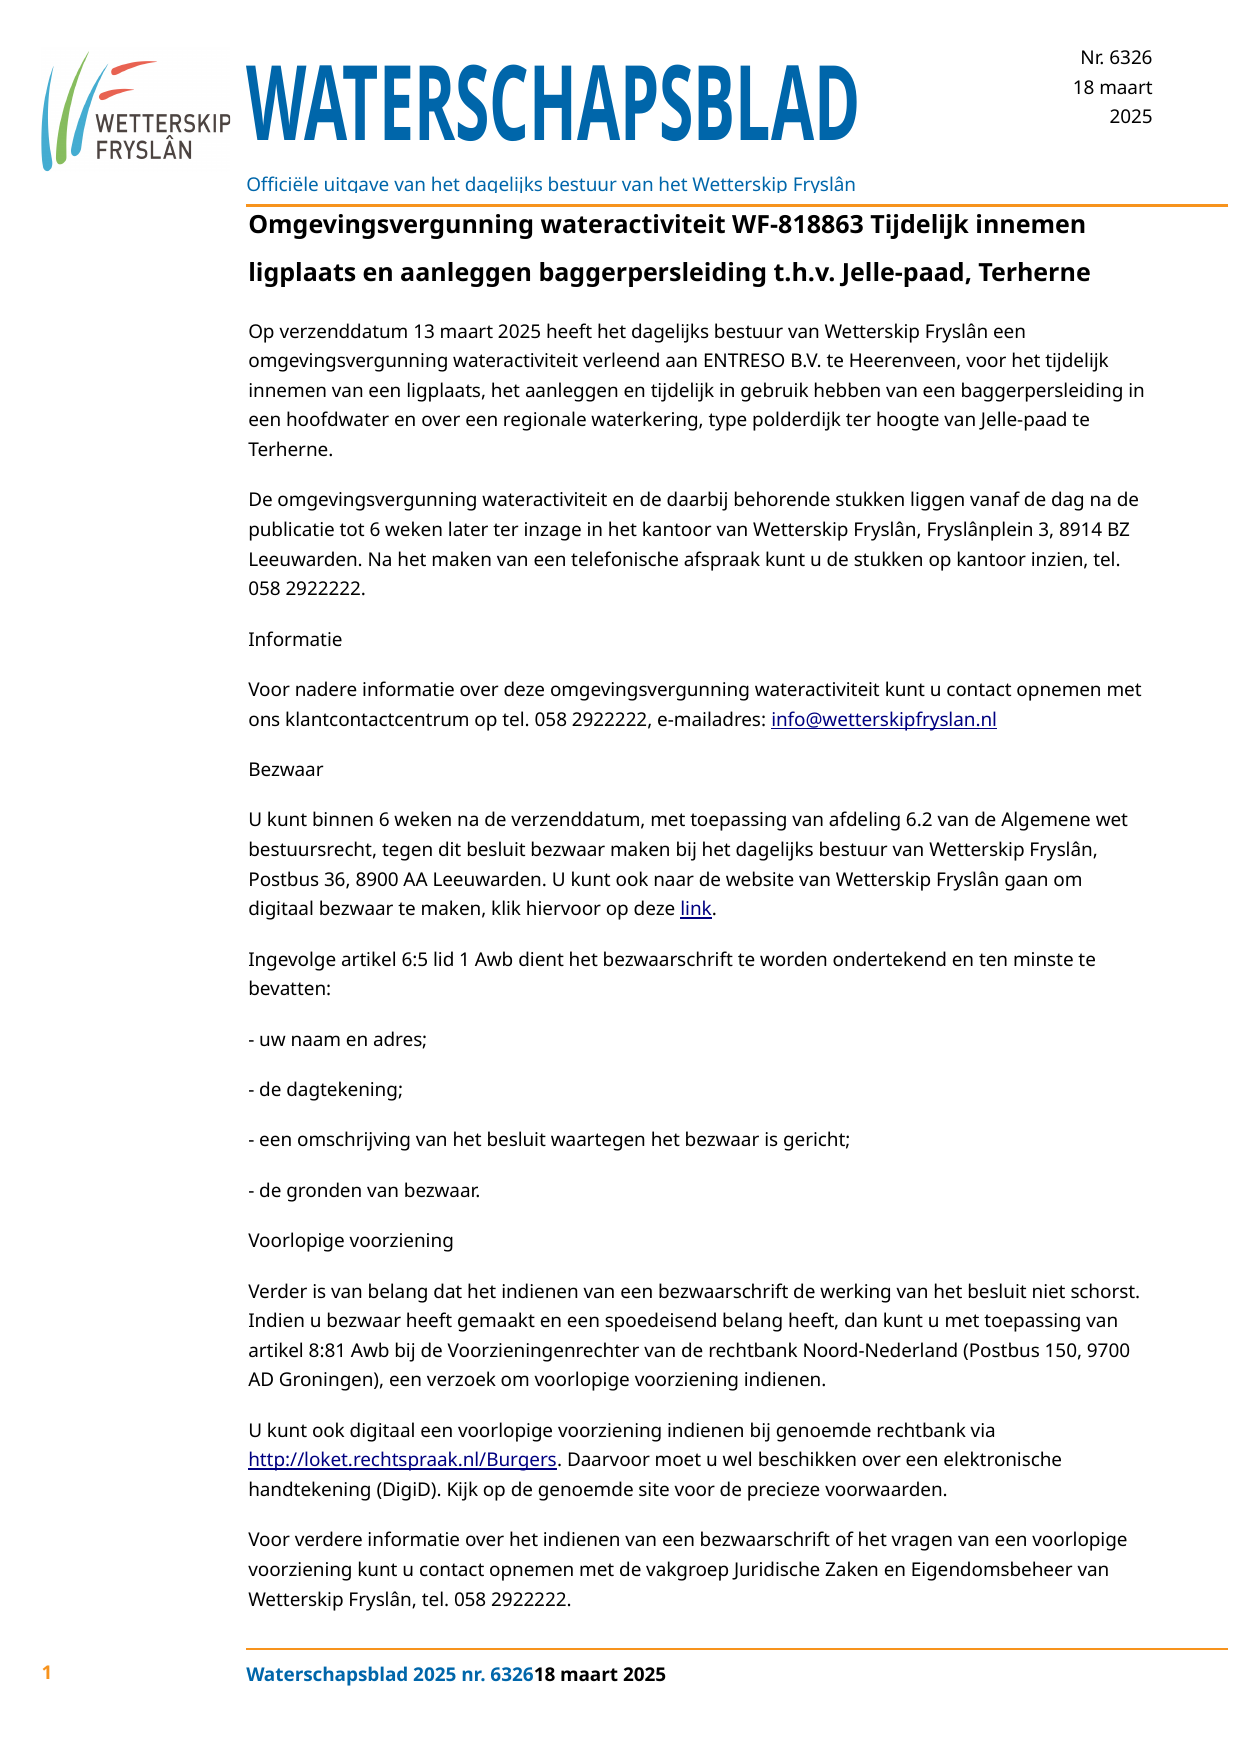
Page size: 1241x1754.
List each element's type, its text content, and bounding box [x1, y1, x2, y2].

text - uw naam en adres; [248, 1026, 1152, 1052]
text - de gronden van bezwaar. [248, 1177, 1152, 1203]
text - de dagtekening; [248, 1076, 1152, 1102]
picture [41, 47, 231, 172]
text Informatie [248, 626, 1152, 652]
text Verder is van belang dat het indienen van een bezwaarschrift de werking van het besluit niet schorst. Indien u bezwaar heeft gemaakt en een spoedeisend belang heeft, dan kunt u met toepassing van artikel 8:81 Awb bij de Voorzieningenrechter van de rechtbank Noord-Nederland (Postbus 150, 9700 AD Groningen), een verzoek om voorlopige voorziening indienen. [248, 1278, 1152, 1392]
text U kunt ook digitaal een voorlopige voorziening indienen bij genoemde rechtbank via http://loket.rechtspraak.nl/Burgers. Daarvoor moet u wel beschikken over een elektronische handtekening (DigiD). Kijk op de genoemde site voor de precieze voorwaarden. [248, 1417, 1152, 1502]
text De omgevingsvergunning wateractiviteit en de daarbij behorende stukken liggen vanaf de dag na de publicatie tot 6 weken later ter inzage in het kantoor van Wetterskip Fryslân, Fryslânplein 3, 8914 BZ Leeuwarden. Na het maken van een telefonische afspraak kunt u de stukken op kantoor inzien, tel. 058 2922222. [248, 487, 1152, 601]
text Voor nadere informatie over deze omgevingsvergunning wateractiviteit kunt u contact opnemen met ons klantcontactcentrum op tel. 058 2922222, e-mailadres: info@wetterskipfryslan.nl [248, 676, 1152, 732]
text Omgevingsvergunning wateractiviteit WF-818863 Tijdelijk innemen ligplaats en aanleggen baggerpersleiding t.h.v. Jelle-paad, Terherne [248, 207, 1152, 288]
text Bezwaar [248, 756, 1152, 782]
text Voor verdere informatie over het indienen van een bezwaarschrift of het vragen van een voorlopige voorziening kunt u contact opnemen met de vakgroep Juridische Zaken en Eigendomsbeheer van Wetterskip Fryslân, tel. 058 2922222. [248, 1527, 1152, 1612]
text U kunt binnen 6 weken na de verzenddatum, met toepassing van afdeling 6.2 van de Algemene wet bestuursrecht, tegen dit besluit bezwaar maken bij het dagelijks bestuur van Wetterskip Fryslân, Postbus 36, 8900 AA Leeuwarden. U kunt ook naar de website van Wetterskip Fryslân gaan om digitaal bezwaar te maken, klik hiervoor op deze link. [248, 807, 1152, 921]
text Voorlopige voorziening [248, 1227, 1152, 1253]
text Op verzenddatum 13 maart 2025 heeft het dagelijks bestuur van Wetterskip Fryslân een omgevingsvergunning wateractiviteit verleend aan ENTRESO B.V. te Heerenveen, voor het tijdelijk innemen van een ligplaats, het aanleggen en tijdelijk in gebruik hebben van een baggerpersleiding in een hoofdwater en over een regionale waterkering, type polderdijk ter hoogte van Jelle-paad te Terherne. [248, 318, 1152, 462]
text - een omschrijving van het besluit waartegen het bezwaar is gericht; [248, 1127, 1152, 1152]
text Ingevolge artikel 6:5 lid 1 Awb dient het bezwaarschrift te worden ondertekend en ten minste te bevatten: [248, 946, 1152, 1001]
